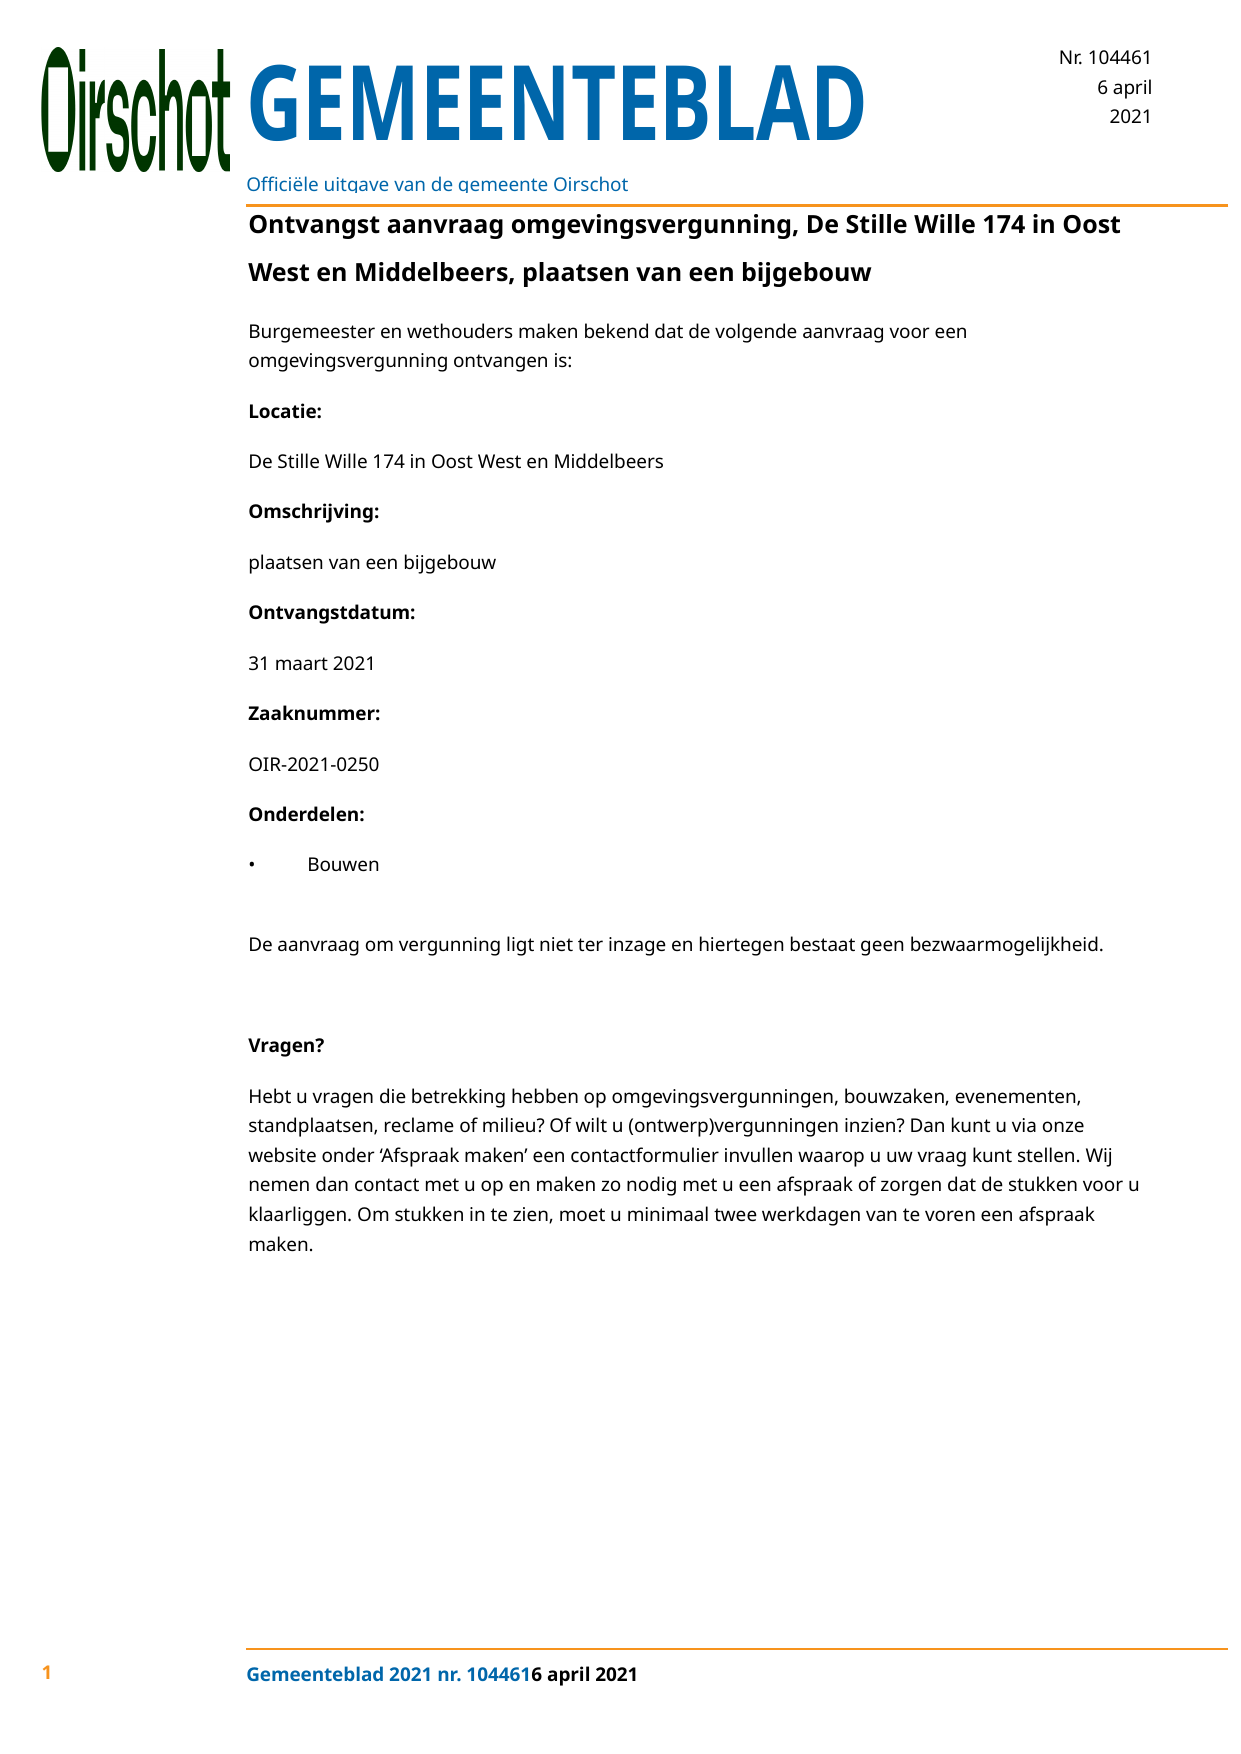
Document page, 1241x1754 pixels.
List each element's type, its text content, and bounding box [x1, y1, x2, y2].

text plaatsen van een bijgebouw [248, 549, 1152, 575]
text Ontvangstdatum: [248, 599, 1152, 625]
picture [41, 47, 231, 172]
text Locatie: [248, 398, 1152, 424]
text Onderdelen: [248, 801, 1152, 827]
list Bouwen [248, 852, 1152, 877]
text De Stille Wille 174 in Oost West en Middelbeers [248, 448, 1152, 474]
text 31 maart 2021 [248, 650, 1152, 676]
text Zaaknummer: [248, 700, 1152, 726]
text Burgemeester en wethouders maken bekend dat de volgende aanvraag voor een omgevingsvergunning ontvangen is: [248, 318, 1152, 373]
text Omschrijving: [248, 499, 1152, 524]
text De aanvraag om vergunning ligt niet ter inzage en hiertegen bestaat geen bezwaarmogelijkheid. [248, 932, 1152, 957]
text Hebt u vragen die betrekking hebben op omgevingsvergunningen, bouwzaken, evenementen, standplaatsen, reclame of milieu? Of wilt u (ontwerp)vergunningen inzien? Dan kunt u via onze website onder ‘Afspraak maken’ een contactformulier invullen waarop u uw vraag kunt stellen. Wij nemen dan contact met u op en maken zo nodig met u een afspraak of zorgen dat de stukken voor u klaarliggen. Om stukken in te zien, moet u minimaal twee werkdagen van te voren een afspraak maken. [248, 1083, 1152, 1257]
text Ontvangst aanvraag omgevingsvergunning, De Stille Wille 174 in Oost West en Middelbeers, plaatsen van een bijgebouw [248, 207, 1152, 288]
text Vragen? [248, 1032, 1152, 1058]
text OIR-2021-0250 [248, 751, 1152, 777]
